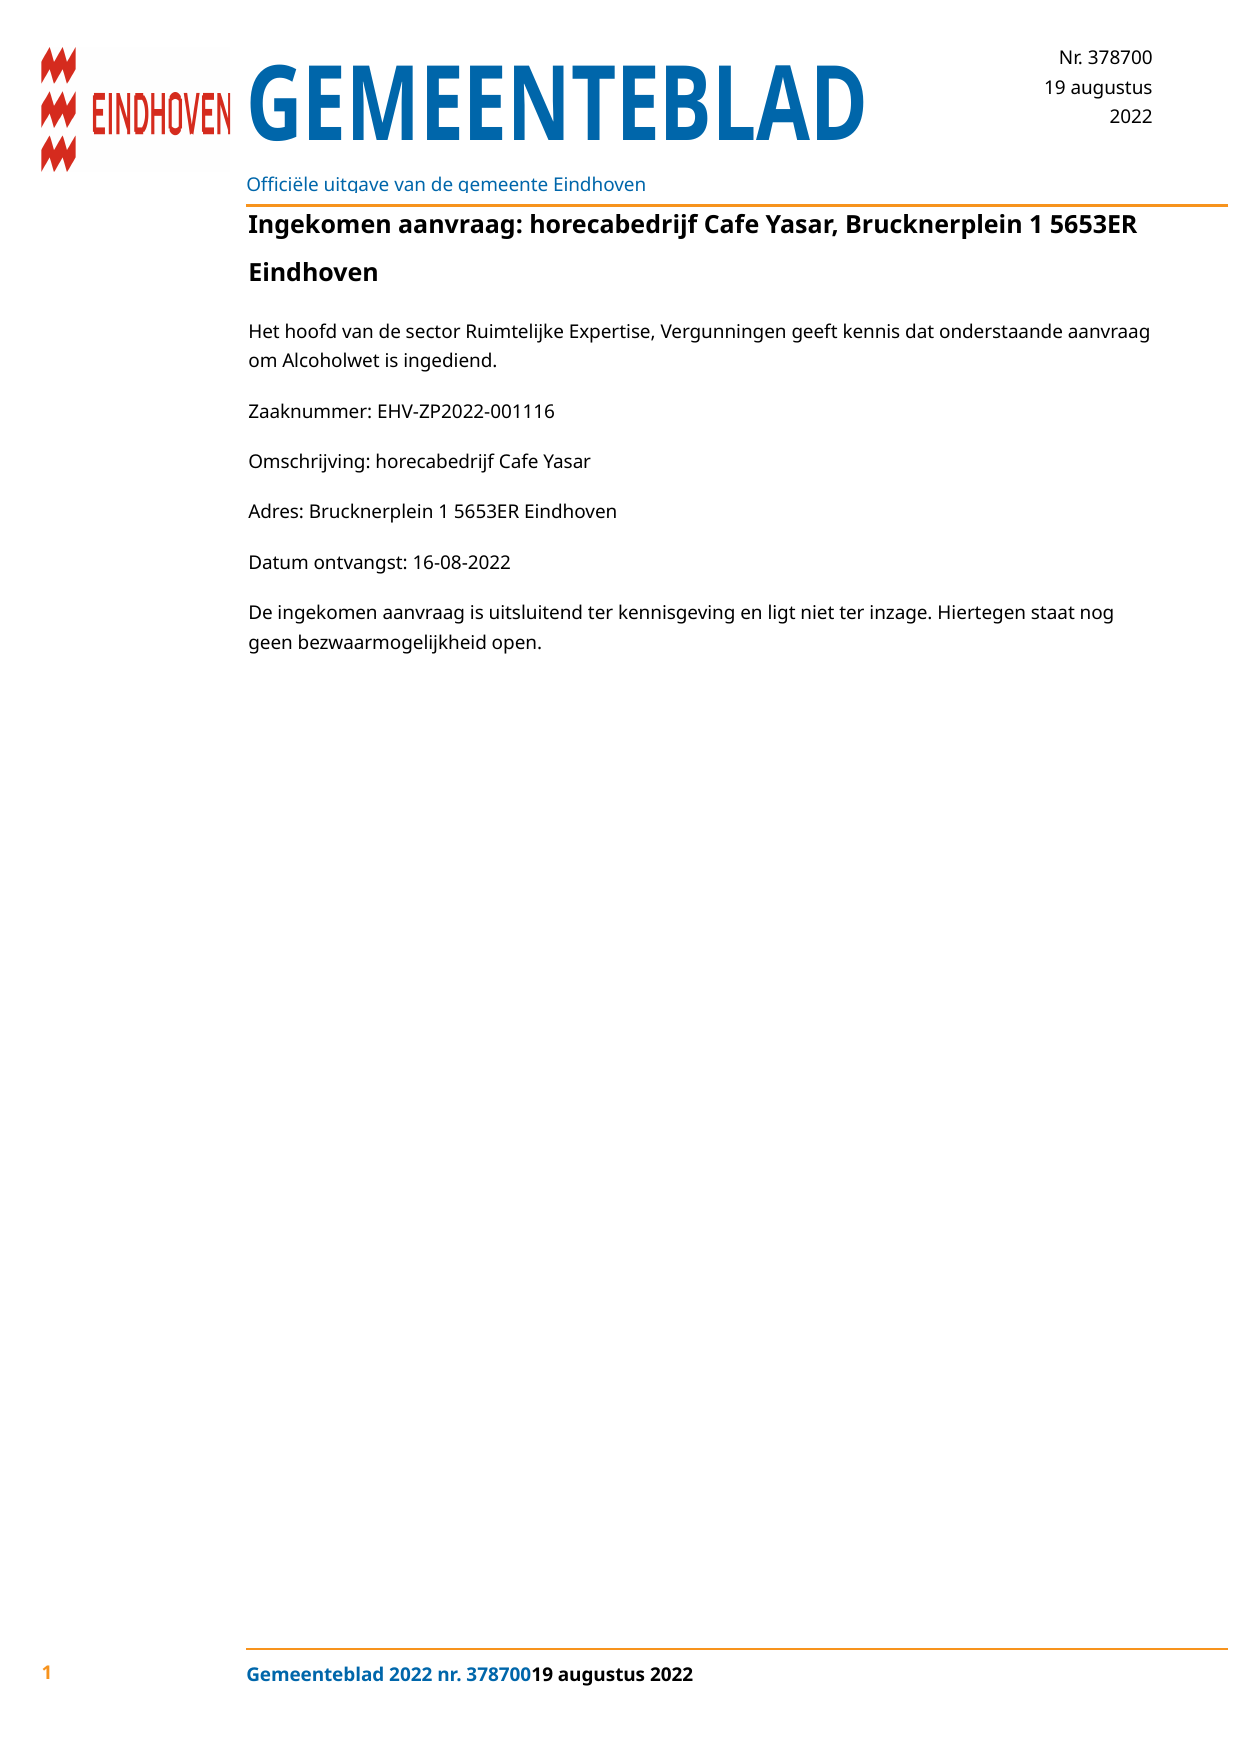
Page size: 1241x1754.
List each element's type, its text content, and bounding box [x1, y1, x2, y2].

text Het hoofd van de sector Ruimtelijke Expertise, Vergunningen geeft kennis dat onderstaande aanvraag om Alcoholwet is ingediend. [248, 318, 1152, 373]
picture [41, 47, 231, 172]
text Datum ontvangst: 16-08-2022 [248, 549, 1152, 575]
text Adres: Brucknerplein 1 5653ER Eindhoven [248, 499, 1152, 524]
text Ingekomen aanvraag: horecabedrijf Cafe Yasar, Brucknerplein 1 5653ER Eindhoven [248, 207, 1152, 288]
text Zaaknummer: EHV-ZP2022-001116 [248, 398, 1152, 424]
text De ingekomen aanvraag is uitsluitend ter kennisgeving en ligt niet ter inzage. Hiertegen staat nog geen bezwaarmogelijkheid open. [248, 599, 1152, 655]
text Omschrijving: horecabedrijf Cafe Yasar [248, 448, 1152, 474]
